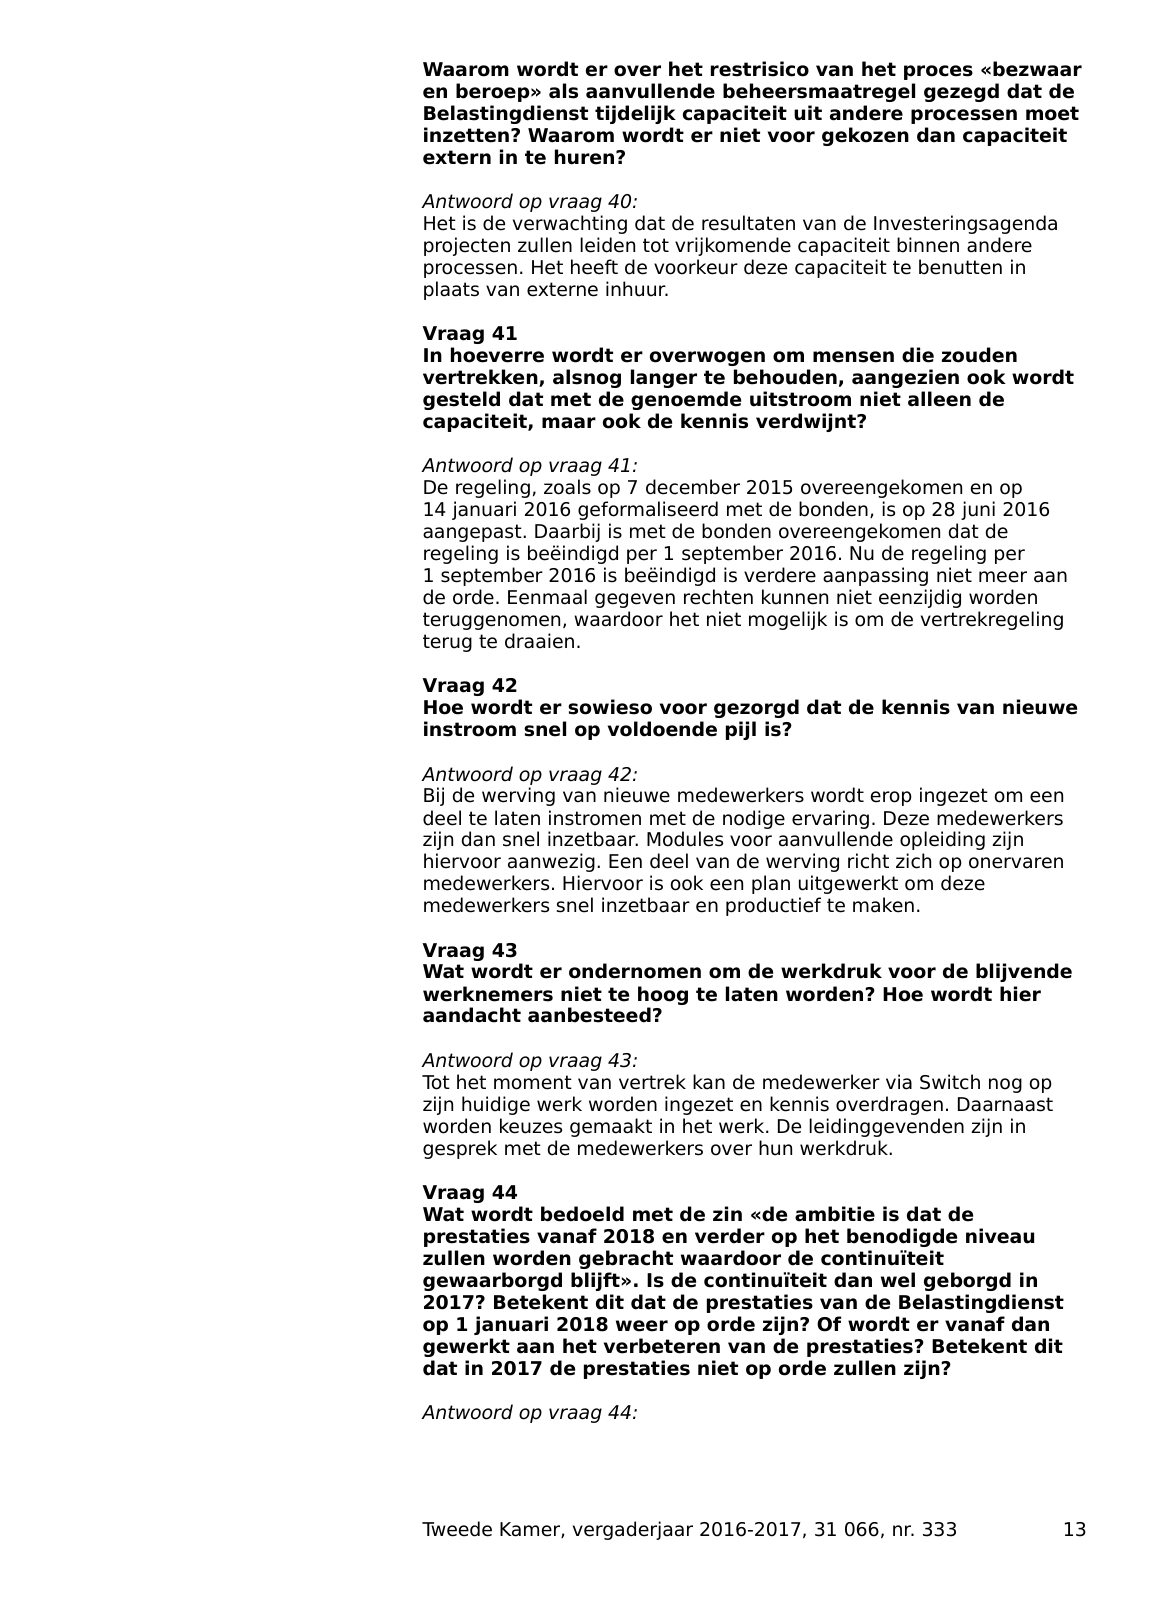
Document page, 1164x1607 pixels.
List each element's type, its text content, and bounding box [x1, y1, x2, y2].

text Vraag 43 [422, 939, 1087, 961]
text Tot het moment van vertrek kan de medewerker via Switch nog op zijn huidige werk worden ingezet en kennis overdragen. Daarnaast worden keuzes gemaakt in het werk. De leidinggevenden zijn in gesprek met de medewerkers over hun werkdruk. [422, 1072, 1087, 1159]
text Antwoord op vraag 41: [422, 455, 1087, 477]
text Waarom wordt er over het restrisico van het proces «bezwaar en beroep» als aanvullende beheersmaatregel gezegd dat de Belastingdienst tijdelijk capaciteit uit andere processen moet inzetten? Waarom wordt er niet voor gekozen dan capaciteit extern in te huren? [422, 59, 1087, 169]
text Antwoord op vraag 42: [422, 763, 1087, 785]
text Antwoord op vraag 43: [422, 1049, 1087, 1072]
text Vraag 41 [422, 323, 1087, 345]
text De regeling, zoals op 7 december 2015 overeengekomen en op 14 januari 2016 geformaliseerd met de bonden, is op 28 juni 2016 aangepast. Daarbij is met de bonden overeengekomen dat de regeling is beëindigd per 1 september 2016. Nu de regeling per 1 september 2016 is beëindigd is verdere aanpassing niet meer aan de orde. Eenmaal gegeven rechten kunnen niet eenzijdig worden teruggenomen, waardoor het niet mogelijk is om de vertrekregeling terug te draaien. [422, 477, 1087, 653]
text Bij de werving van nieuwe medewerkers wordt erop ingezet om een deel te laten instromen met de nodige ervaring. Deze medewerkers zijn dan snel inzetbaar. Modules voor aanvullende opleiding zijn hiervoor aanwezig. Een deel van de werving richt zich op onervaren medewerkers. Hiervoor is ook een plan uitgewerkt om deze medewerkers snel inzetbaar en productief te maken. [422, 785, 1087, 917]
text Wat wordt er ondernomen om de werkdruk voor de blijvende werknemers niet te hoog te laten worden? Hoe wordt hier aandacht aanbesteed? [422, 961, 1087, 1027]
text Antwoord op vraag 40: [422, 191, 1087, 213]
text Vraag 42 [422, 675, 1087, 697]
text In hoeverre wordt er overwogen om mensen die zouden vertrekken, alsnog langer te behouden, aangezien ook wordt gesteld dat met de genoemde uitstroom niet alleen de capaciteit, maar ook de kennis verdwijnt? [422, 345, 1087, 433]
text Vraag 44 [422, 1182, 1087, 1204]
text Wat wordt bedoeld met de zin «de ambitie is dat de prestaties vanaf 2018 en verder op het benodigde niveau zullen worden gebracht waardoor de continuïteit gewaarborgd blijft». Is de continuïteit dan wel geborgd in 2017? Betekent dit dat de prestaties van de Belastingdienst op 1 januari 2018 weer op orde zijn? Of wordt er vanaf dan gewerkt aan het verbeteren van de prestaties? Betekent dit dat in 2017 de prestaties niet op orde zullen zijn? [422, 1204, 1087, 1379]
text Het is de verwachting dat de resultaten van de Investeringsagenda projecten zullen leiden tot vrijkomende capaciteit binnen andere processen. Het heeft de voorkeur deze capaciteit te benutten in plaats van externe inhuur. [422, 213, 1087, 301]
text Hoe wordt er sowieso voor gezorgd dat de kennis van nieuwe instroom snel op voldoende pijl is? [422, 697, 1087, 741]
text Antwoord op vraag 44: [422, 1402, 1087, 1424]
